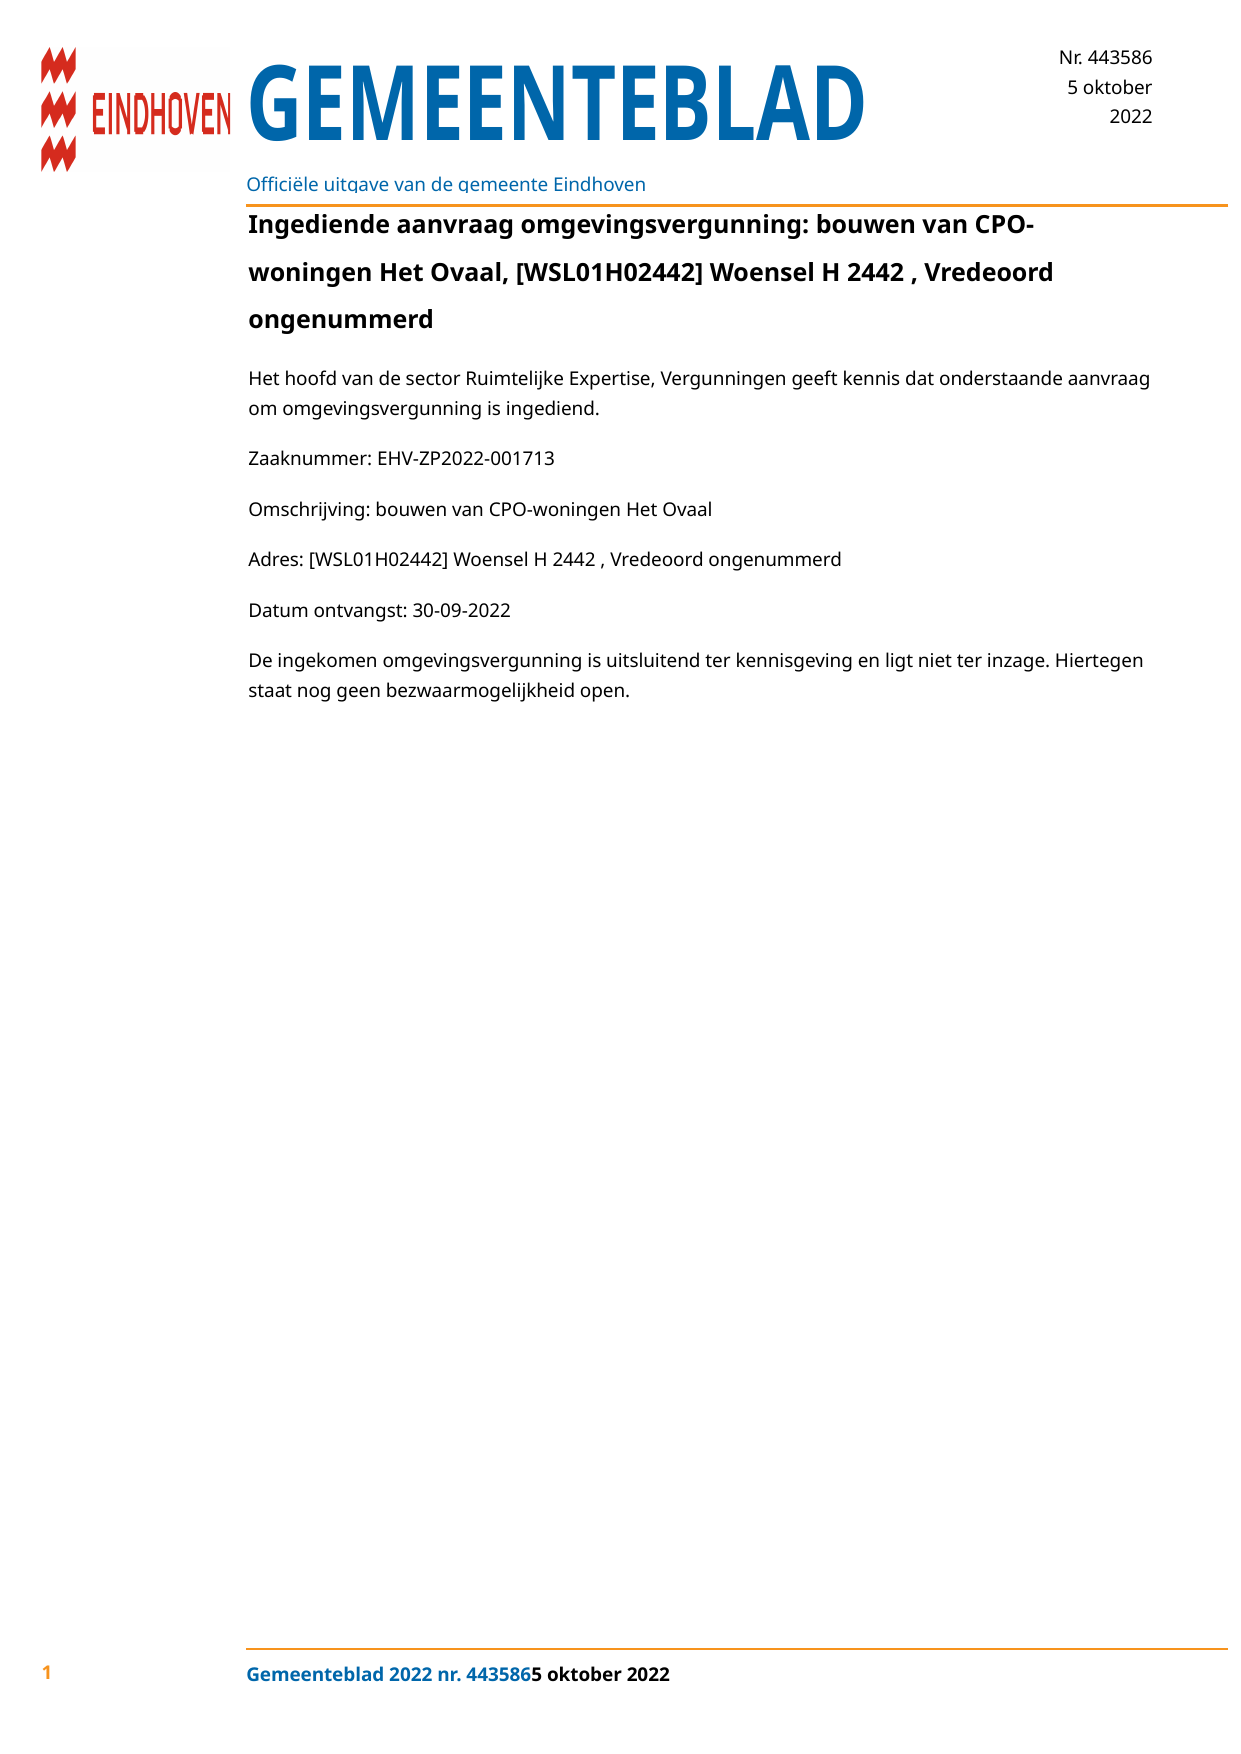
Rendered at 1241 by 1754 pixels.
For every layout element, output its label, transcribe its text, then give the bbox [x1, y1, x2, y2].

text Ingediende aanvraag omgevingsvergunning: bouwen van CPO-woningen Het Ovaal, [WSL01H02442] Woensel H 2442 , Vredeoord ongenummerd [248, 207, 1152, 336]
text Zaaknummer: EHV-ZP2022-001713 [248, 446, 1152, 471]
text Omschrijving: bouwen van CPO-woningen Het Ovaal [248, 496, 1152, 522]
text Het hoofd van de sector Ruimtelijke Expertise, Vergunningen geeft kennis dat onderstaande aanvraag om omgevingsvergunning is ingediend. [248, 366, 1152, 421]
text Adres: [WSL01H02442] Woensel H 2442 , Vredeoord ongenummerd [248, 546, 1152, 572]
text De ingekomen omgevingsvergunning is uitsluitend ter kennisgeving en ligt niet ter inzage. Hiertegen staat nog geen bezwaarmogelijkheid open. [248, 647, 1152, 702]
picture [41, 47, 231, 172]
text Datum ontvangst: 30-09-2022 [248, 597, 1152, 622]
